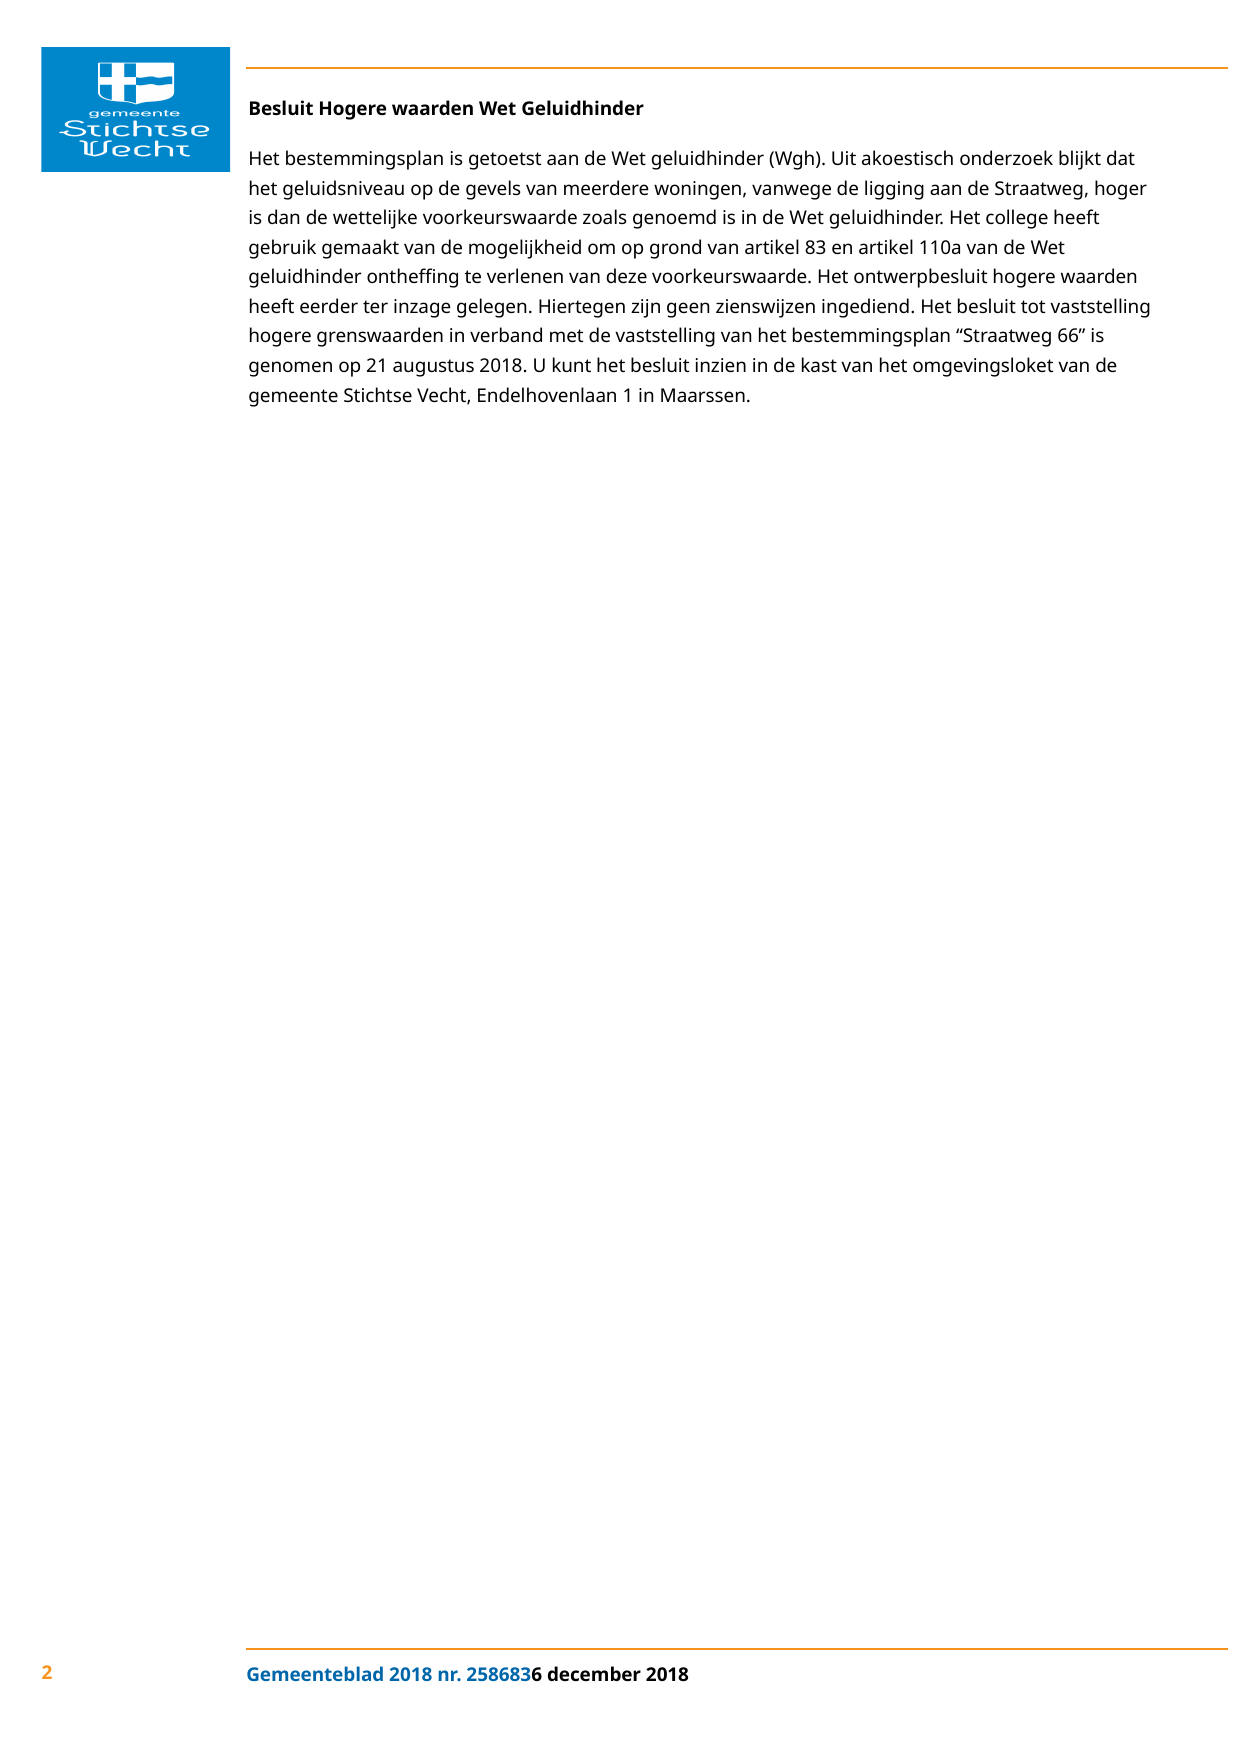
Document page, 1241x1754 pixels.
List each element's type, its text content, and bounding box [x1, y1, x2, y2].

text Het bestemmingsplan is getoetst aan de Wet geluidhinder (Wgh). Uit akoestisch onderzoek blijkt dat het geluidsniveau op de gevels van meerdere woningen, vanwege de ligging aan de Straatweg, hoger is dan de wettelijke voorkeurswaarde zoals genoemd is in de Wet geluidhinder. Het college heeft gebruik gemaakt van de mogelijkheid om op grond van artikel 83 en artikel 110a van de Wet geluidhinder ontheffing te verlenen van deze voorkeurswaarde. Het ontwerpbesluit hogere waarden heeft eerder ter inzage gelegen. Hiertegen zijn geen zienswijzen ingediend. Het besluit tot vaststelling hogere grenswaarden in verband met de vaststelling van het bestemmingsplan “Straatweg 66” is genomen op 21 augustus 2018. U kunt het besluit inzien in de kast van het omgevingsloket van de gemeente Stichtse Vecht, Endelhovenlaan 1 in Maarssen. [248, 145, 1152, 408]
text Besluit Hogere waarden Wet Geluidhinder [248, 95, 1152, 121]
picture [99, 63, 135, 101]
picture [137, 63, 174, 103]
